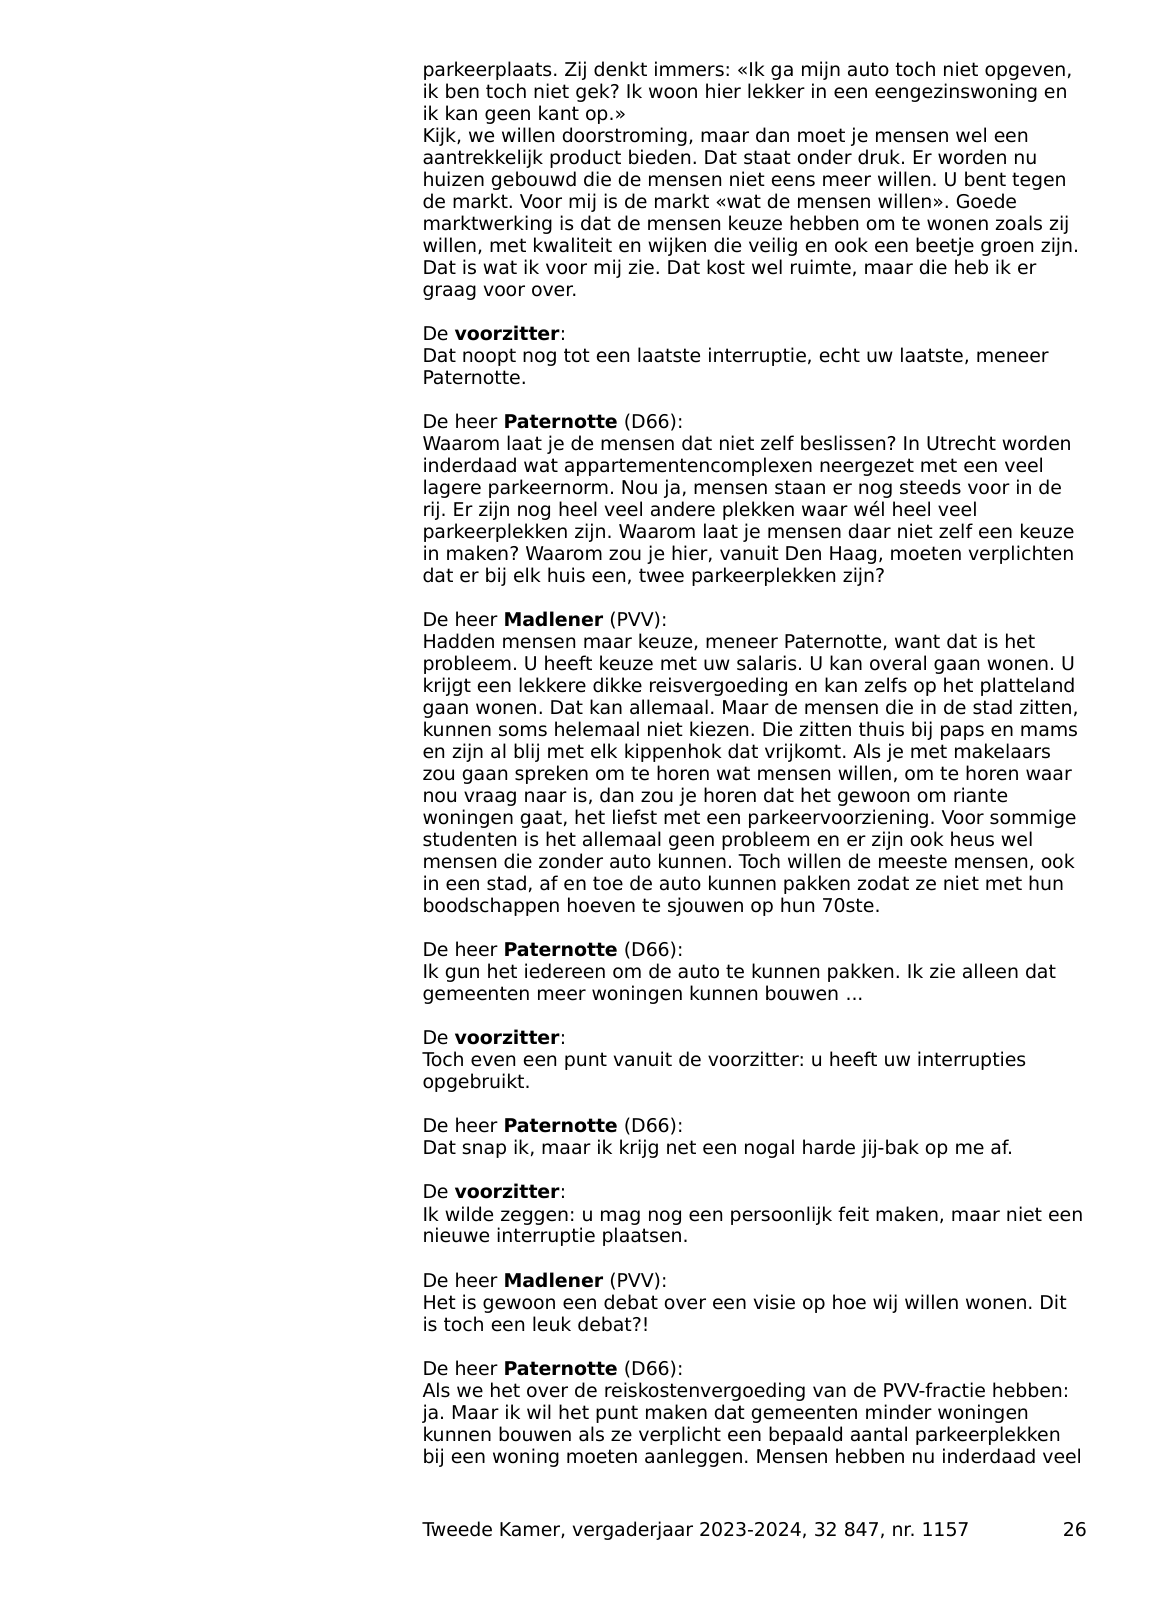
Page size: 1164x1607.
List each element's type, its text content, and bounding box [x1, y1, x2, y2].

text Het is gewoon een debat over een visie op hoe wij willen wonen. Dit is toch een leuk debat?! [422, 1292, 1087, 1336]
text De voorzitter: [422, 1027, 1087, 1049]
text De heer Paternotte (D66): [422, 939, 1087, 961]
text De voorzitter: [422, 1181, 1087, 1203]
text Kijk, we willen doorstroming, maar dan moet je mensen wel een aantrekkelijk product bieden. Dat staat onder druk. Er worden nu huizen gebouwd die de mensen niet eens meer willen. U bent tegen de markt. Voor mij is de markt «wat de mensen willen». Goede marktwerking is dat de mensen keuze hebben om te wonen zoals zij willen, met kwaliteit en wijken die veilig en ook een beetje groen zijn. Dat is wat ik voor mij zie. Dat kost wel ruimte, maar die heb ik er graag voor over. [422, 125, 1087, 301]
text Toch even een punt vanuit de voorzitter: u heeft uw interrupties opgebruikt. [422, 1049, 1087, 1093]
text De heer Paternotte (D66): [422, 1115, 1087, 1137]
text parkeerplaats. Zij denkt immers: «Ik ga mijn auto toch niet opgeven, ik ben toch niet gek? Ik woon hier lekker in een eengezinswoning en ik kan geen kant op.» [422, 59, 1087, 125]
text Waarom laat je de mensen dat niet zelf beslissen? In Utrecht worden inderdaad wat appartementencomplexen neergezet met een veel lagere parkeernorm. Nou ja, mensen staan er nog steeds voor in de rij. Er zijn nog heel veel andere plekken waar wél heel veel parkeerplekken zijn. Waarom laat je mensen daar niet zelf een keuze in maken? Waarom zou je hier, vanuit Den Haag, moeten verplichten dat er bij elk huis een, twee parkeerplekken zijn? [422, 433, 1087, 587]
text Dat snap ik, maar ik krijg net een nogal harde jij-bak op me af. [422, 1137, 1087, 1159]
text De heer Madlener (PVV): [422, 609, 1087, 631]
text Als we het over de reiskostenvergoeding van de PVV-fractie hebben: ja. Maar ik wil het punt maken dat gemeenten minder woningen kunnen bouwen als ze verplicht een bepaald aantal parkeerplekken bij een woning moeten aanleggen. Mensen hebben nu inderdaad veel [422, 1380, 1087, 1468]
text Ik wilde zeggen: u mag nog een persoonlijk feit maken, maar niet een nieuwe interruptie plaatsen. [422, 1203, 1087, 1247]
text De heer Madlener (PVV): [422, 1269, 1087, 1292]
text De voorzitter: [422, 323, 1087, 345]
text Dat noopt nog tot een laatste interruptie, echt uw laatste, meneer Paternotte. [422, 345, 1087, 389]
text Hadden mensen maar keuze, meneer Paternotte, want dat is het probleem. U heeft keuze met uw salaris. U kan overal gaan wonen. U krijgt een lekkere dikke reisvergoeding en kan zelfs op het platteland gaan wonen. Dat kan allemaal. Maar de mensen die in de stad zitten, kunnen soms helemaal niet kiezen. Die zitten thuis bij paps en mams en zijn al blij met elk kippenhok dat vrijkomt. Als je met makelaars zou gaan spreken om te horen wat mensen willen, om te horen waar nou vraag naar is, dan zou je horen dat het gewoon om riante woningen gaat, het liefst met een parkeervoorziening. Voor sommige studenten is het allemaal geen probleem en er zijn ook heus wel mensen die zonder auto kunnen. Toch willen de meeste mensen, ook in een stad, af en toe de auto kunnen pakken zodat ze niet met hun boodschappen hoeven te sjouwen op hun 70ste. [422, 631, 1087, 917]
text De heer Paternotte (D66): [422, 411, 1087, 433]
text Ik gun het iedereen om de auto te kunnen pakken. Ik zie alleen dat gemeenten meer woningen kunnen bouwen ... [422, 961, 1087, 1005]
text De heer Paternotte (D66): [422, 1358, 1087, 1380]
